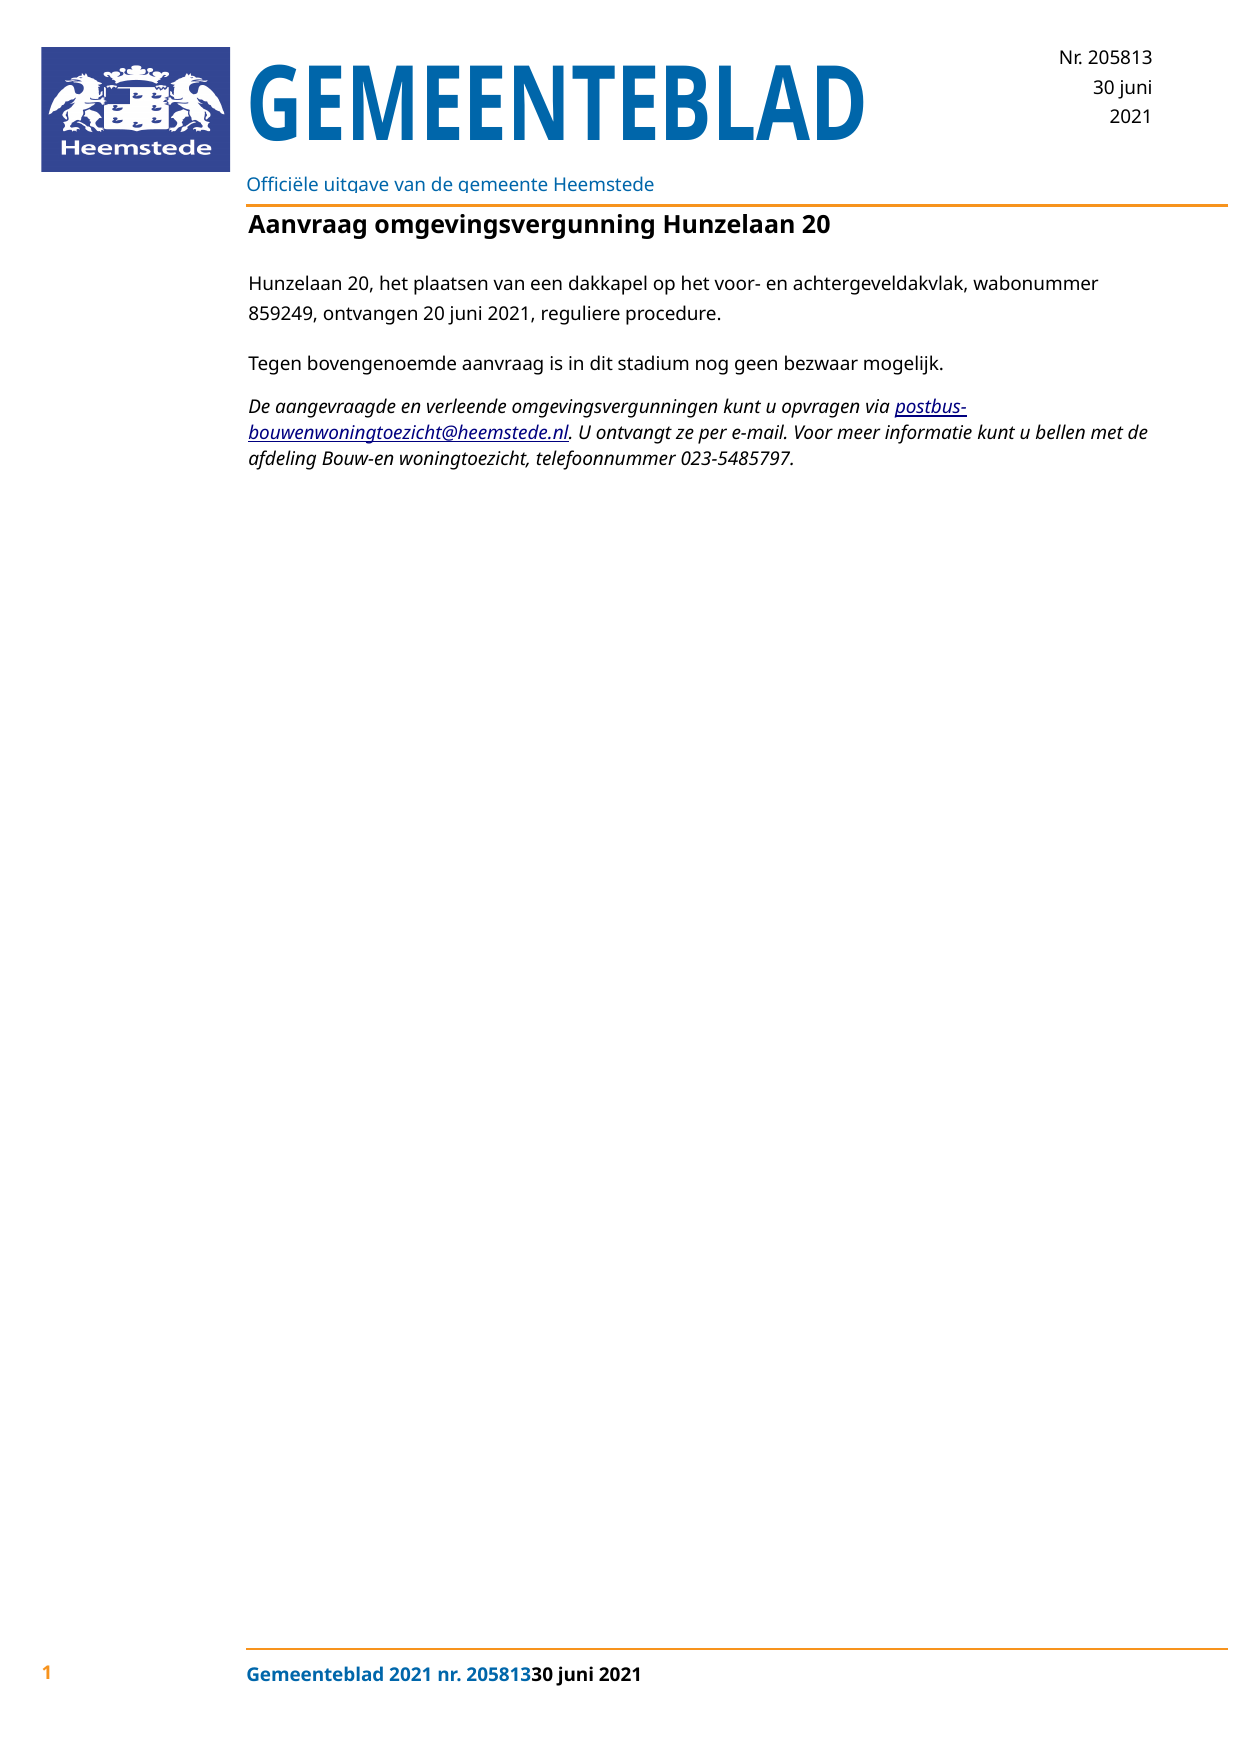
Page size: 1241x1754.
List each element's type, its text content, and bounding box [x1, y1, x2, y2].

text De aangevraagde en verleende omgevingsvergunningen kunt u opvragen via postbus-bouwenwoningtoezicht@heemstede.nl. U ontvangt ze per e-mail. Voor meer informatie kunt u bellen met de afdeling Bouw-en woningtoezicht, telefoonnummer 023-5485797. [248, 393, 1152, 471]
text Hunzelaan 20, het plaatsen van een dakkapel op het voor- en achtergeveldakvlak, wabonummer 859249, ontvangen 20 juni 2021, reguliere procedure. [248, 270, 1152, 326]
text Aanvraag omgevingsvergunning Hunzelaan 20 [248, 207, 1152, 241]
picture [41, 47, 231, 172]
text Tegen bovengenoemde aanvraag is in dit stadium nog geen bezwaar mogelijk. [248, 350, 1152, 376]
